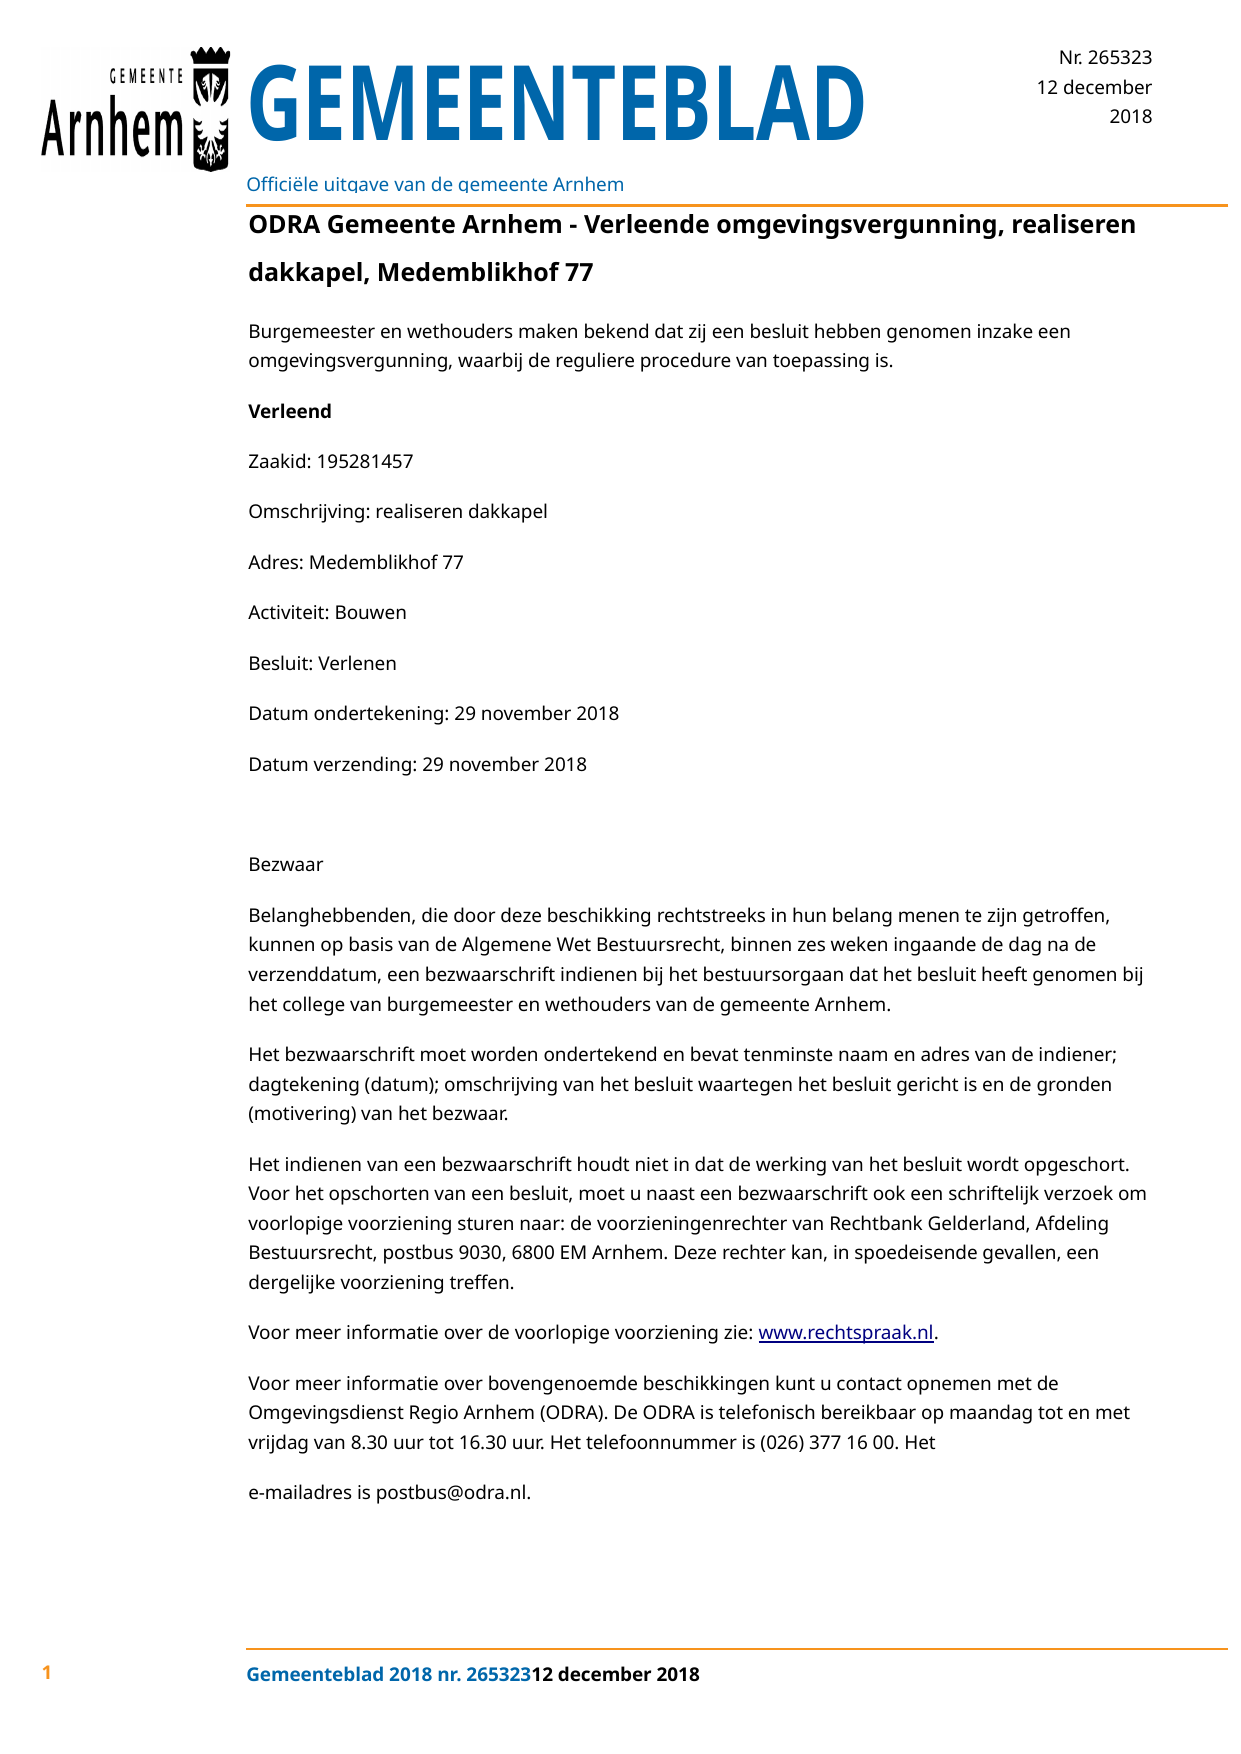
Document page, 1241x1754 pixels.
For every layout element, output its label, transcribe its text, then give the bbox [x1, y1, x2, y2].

text Besluit: Verlenen [248, 650, 1152, 676]
picture [41, 47, 231, 172]
text Voor meer informatie over bovengenoemde beschikkingen kunt u contact opnemen met de Omgevingsdienst Regio Arnhem (ODRA). De ODRA is telefonisch bereikbaar op maandag tot en met vrijdag van 8.30 uur tot 16.30 uur. Het telefoonnummer is (026) 377 16 00. Het [248, 1370, 1152, 1455]
text e-mailadres is postbus@odra.nl. [248, 1479, 1152, 1505]
text Bezwaar [248, 852, 1152, 877]
text Adres: Medemblikhof 77 [248, 549, 1152, 575]
text Het bezwaarschrift moet worden ondertekend en bevat tenminste naam en adres van de indiener; dagtekening (datum); omschrijving van het besluit waartegen het besluit gericht is en de gronden (motivering) van het bezwaar. [248, 1041, 1152, 1126]
text Zaakid: 195281457 [248, 448, 1152, 474]
text Voor meer informatie over de voorlopige voorziening zie: www.rechtspraak.nl. [248, 1319, 1152, 1345]
text Belanghebbenden, die door deze beschikking rechtstreeks in hun belang menen te zijn getroffen, kunnen op basis van de Algemene Wet Bestuursrecht, binnen zes weken ingaande de dag na de verzenddatum, een bezwaarschrift indienen bij het bestuursorgaan dat het besluit heeft genomen bij het college van burgemeester en wethouders van de gemeente Arnhem. [248, 902, 1152, 1017]
text Het indienen van een bezwaarschrift houdt niet in dat de werking van het besluit wordt opgeschort. Voor het opschorten van een besluit, moet u naast een bezwaarschrift ook een schriftelijk verzoek om voorlopige voorziening sturen naar: de voorzieningenrechter van Rechtbank Gelderland, Afdeling Bestuursrecht, postbus 9030, 6800 EM Arnhem. Deze rechter kan, in spoedeisende gevallen, een dergelijke voorziening treffen. [248, 1151, 1152, 1295]
text ODRA Gemeente Arnhem - Verleende omgevingsvergunning, realiseren dakkapel, Medemblikhof 77 [248, 207, 1152, 288]
text Activiteit: Bouwen [248, 599, 1152, 625]
text Burgemeester en wethouders maken bekend dat zij een besluit hebben genomen inzake een omgevingsvergunning, waarbij de reguliere procedure van toepassing is. [248, 318, 1152, 373]
text Omschrijving: realiseren dakkapel [248, 499, 1152, 524]
text Verleend [248, 398, 1152, 424]
text Datum ondertekening: 29 november 2018 [248, 700, 1152, 726]
text Datum verzending: 29 november 2018 [248, 751, 1152, 777]
